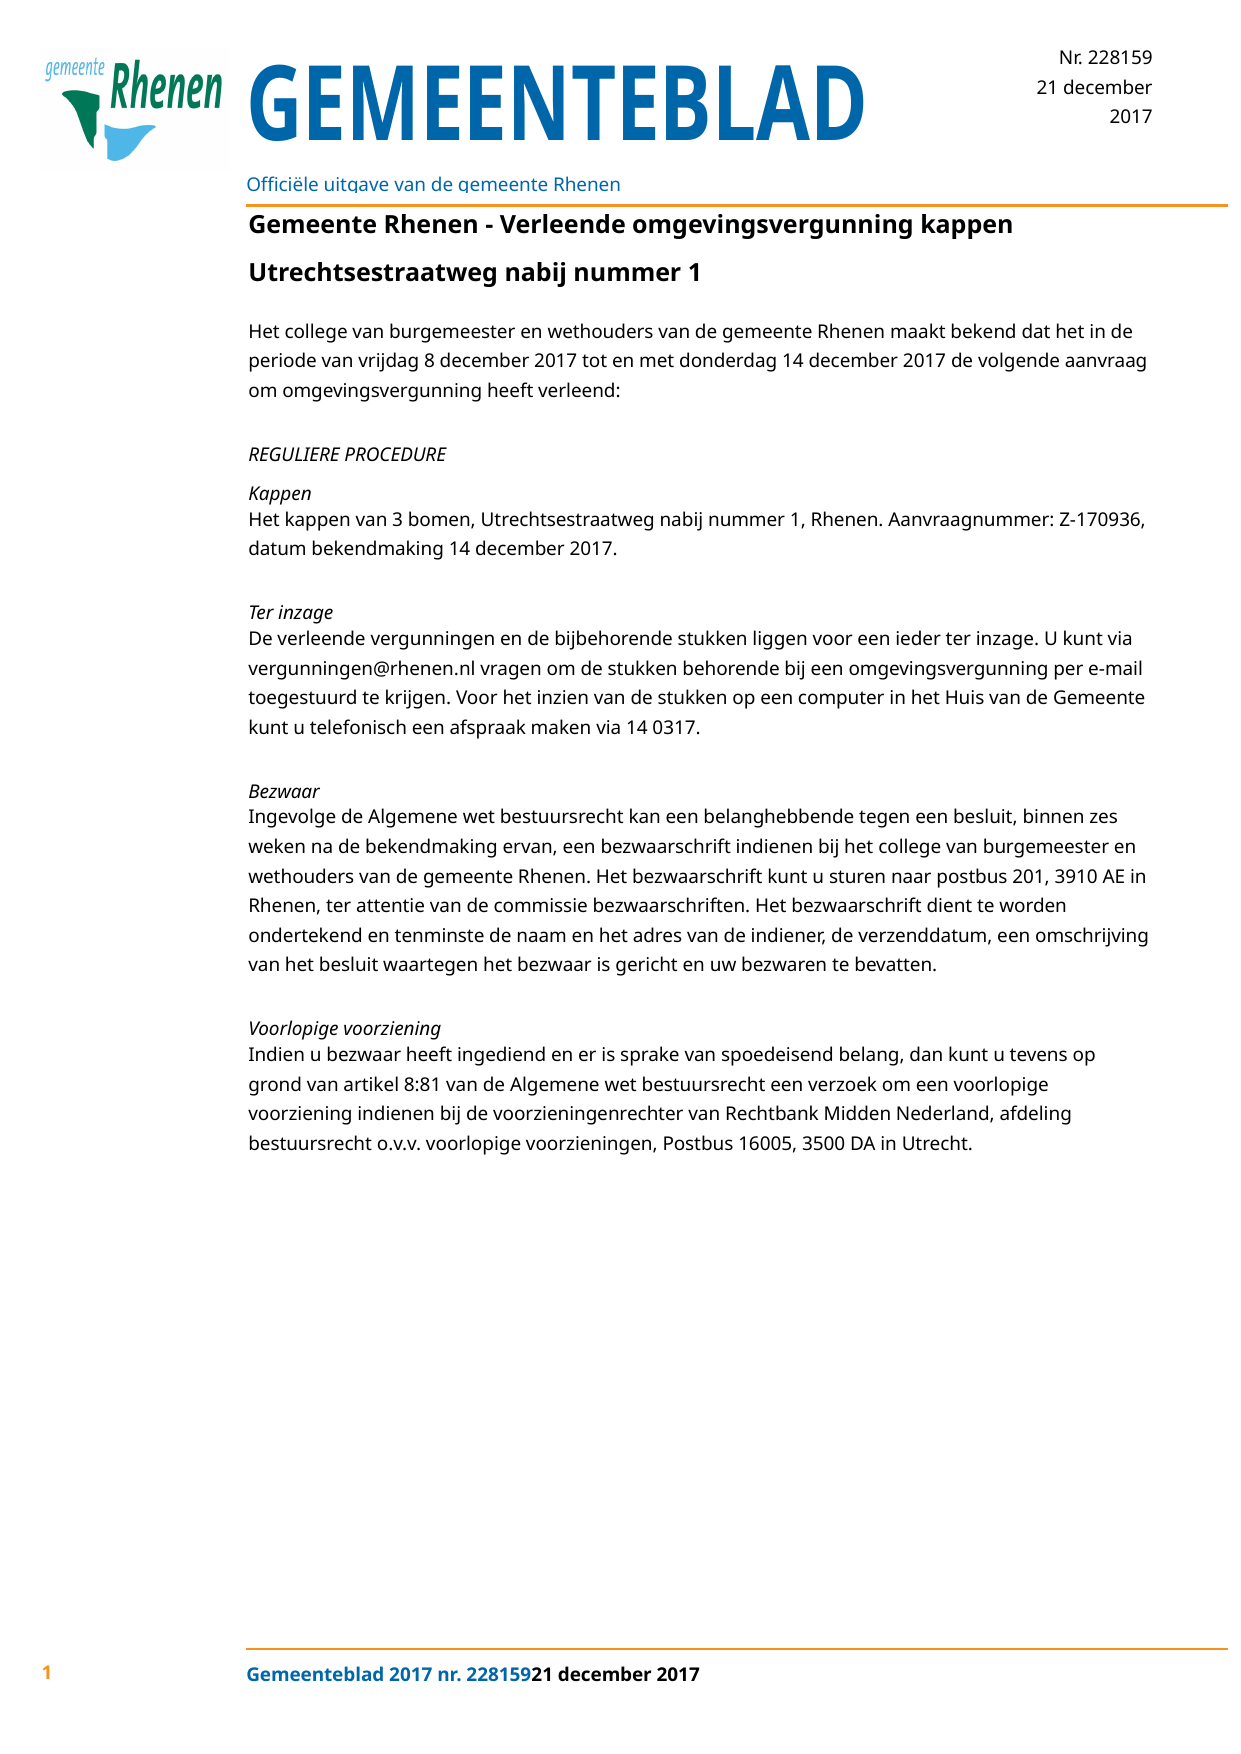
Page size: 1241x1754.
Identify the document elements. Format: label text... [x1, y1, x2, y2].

text Ter inzage [248, 599, 1152, 625]
text Voorlopige voorziening [248, 1016, 1152, 1041]
text REGULIERE PROCEDURE [248, 441, 1152, 467]
text Bezwaar [248, 778, 1152, 804]
text Indien u bezwaar heeft ingediend en er is sprake van spoedeisend belang, dan kunt u tevens op grond van artikel 8:81 van de Algemene wet bestuursrecht een verzoek om een voorlopige voorziening indienen bij de voorzieningenrechter van Rechtbank Midden Nederland, afdeling bestuursrecht o.v.v. voorlopige voorzieningen, Postbus 16005, 3500 DA in Utrecht. [248, 1041, 1152, 1156]
picture [41, 47, 231, 172]
text Het college van burgemeester en wethouders van de gemeente Rhenen maakt bekend dat het in de periode van vrijdag 8 december 2017 tot en met donderdag 14 december 2017 de volgende aanvraag om omgevingsvergunning heeft verleend: [248, 318, 1152, 403]
text Ingevolge de Algemene wet bestuursrecht kan een belanghebbende tegen een besluit, binnen zes weken na de bekendmaking ervan, een bezwaarschrift indienen bij het college van burgemeester en wethouders van de gemeente Rhenen. Het bezwaarschrift kunt u sturen naar postbus 201, 3910 AE in Rhenen, ter attentie van de commissie bezwaarschriften. Het bezwaarschrift dient te worden ondertekend en tenminste de naam en het adres van de indiener, de verzenddatum, een omschrijving van het besluit waartegen het bezwaar is gericht en uw bezwaren te bevatten. [248, 804, 1152, 977]
text Gemeente Rhenen - Verleende omgevingsvergunning kappen Utrechtsestraatweg nabij nummer 1 [248, 207, 1152, 288]
text Het kappen van 3 bomen, Utrechtsestraatweg nabij nummer 1, Rhenen. Aanvraagnummer: Z-170936, datum bekendmaking 14 december 2017. [248, 506, 1152, 561]
text De verleende vergunningen en de bijbehorende stukken liggen voor een ieder ter inzage. U kunt via vergunningen@rhenen.nl vragen om de stukken behorende bij een omgevingsvergunning per e-mail toegestuurd te krijgen. Voor het inzien van de stukken op een computer in het Huis van de Gemeente kunt u telefonisch een afspraak maken via 14 0317. [248, 625, 1152, 740]
text Kappen [248, 480, 1152, 506]
